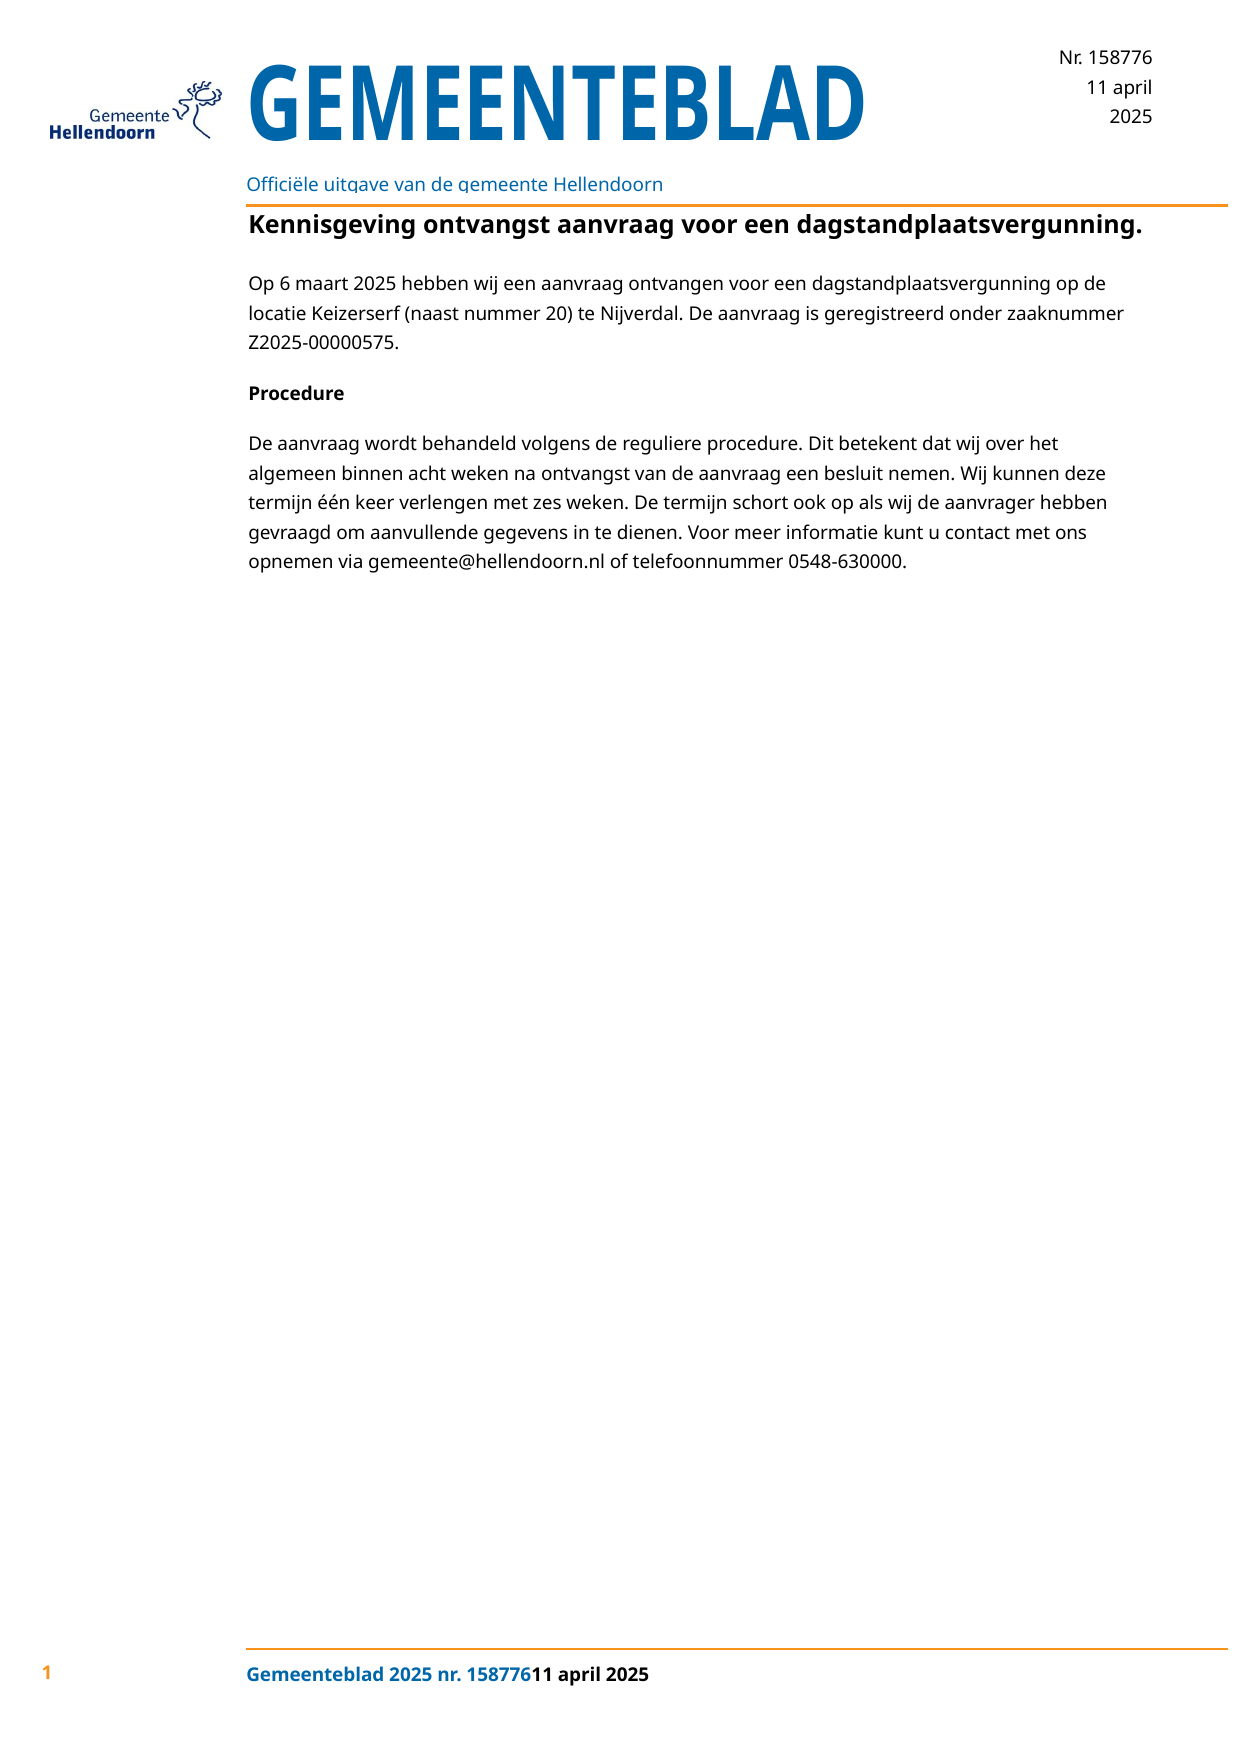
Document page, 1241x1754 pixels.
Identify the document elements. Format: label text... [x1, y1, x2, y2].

picture [41, 47, 231, 172]
text De aanvraag wordt behandeld volgens de reguliere procedure. Dit betekent dat wij over het algemeen binnen acht weken na ontvangst van de aanvraag een besluit nemen. Wij kunnen deze termijn één keer verlengen met zes weken. De termijn schort ook op als wij de aanvrager hebben gevraagd om aanvullende gegevens in te dienen. Voor meer informatie kunt u contact met ons opnemen via gemeente@hellendoorn.nl of telefoonnummer 0548-630000. [248, 430, 1152, 574]
text Procedure [248, 380, 1152, 406]
text Kennisgeving ontvangst aanvraag voor een dagstandplaatsvergunning. [248, 207, 1152, 241]
text Op 6 maart 2025 hebben wij een aanvraag ontvangen voor een dagstandplaatsvergunning op de locatie Keizerserf (naast nummer 20) te Nijverdal. De aanvraag is geregistreerd onder zaaknummer Z2025-00000575. [248, 270, 1152, 355]
